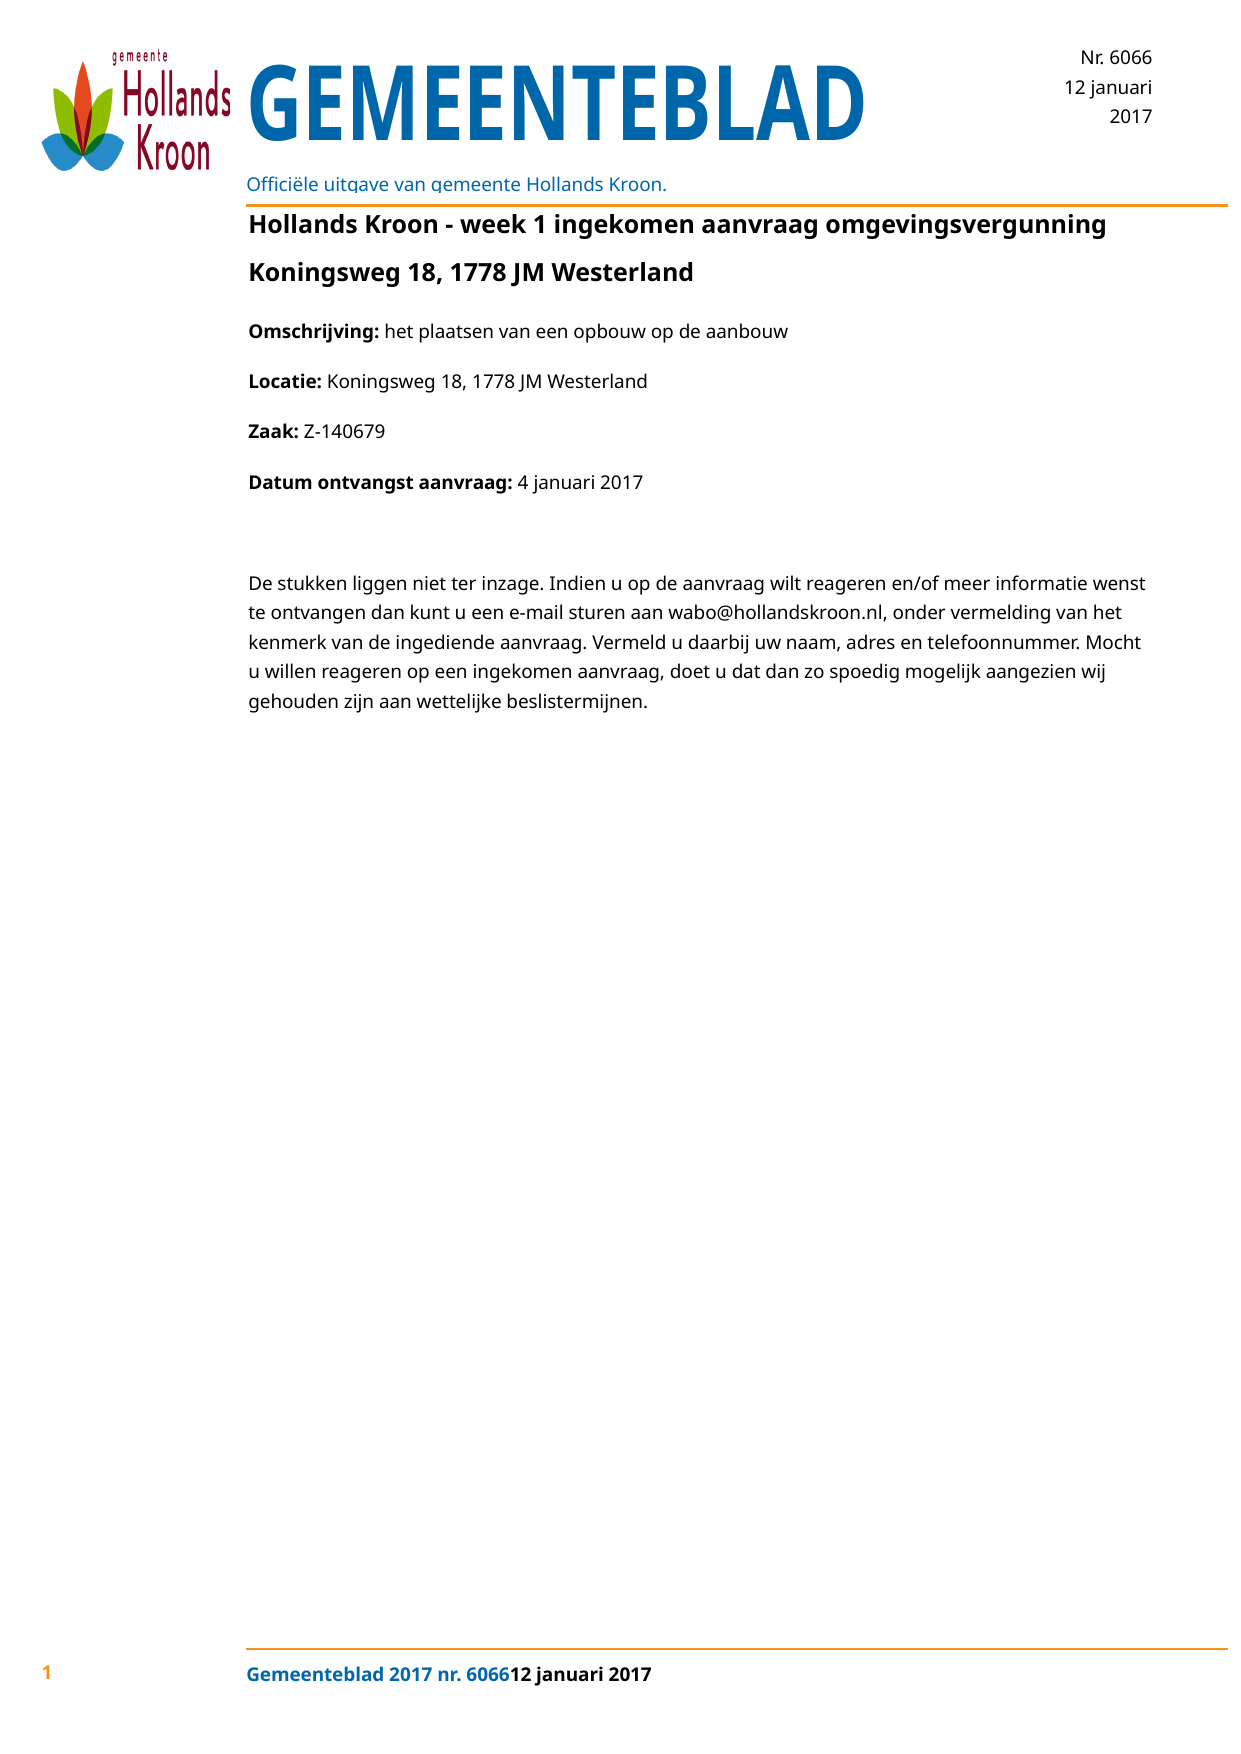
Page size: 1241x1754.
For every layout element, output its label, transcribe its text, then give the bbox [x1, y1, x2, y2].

picture [41, 47, 231, 172]
text Zaak: Z-140679 [248, 419, 1152, 444]
text Datum ontvangst aanvraag: 4 januari 2017 [248, 469, 1152, 495]
text De stukken liggen niet ter inzage. Indien u op de aanvraag wilt reageren en/of meer informatie wenst te ontvangen dan kunt u een e-mail sturen aan wabo@hollandskroon.nl, onder vermelding van het kenmerk van de ingediende aanvraag. Vermeld u daarbij uw naam, adres en telefoonnummer. Mocht u willen reageren op een ingekomen aanvraag, doet u dat dan zo spoedig mogelijk aangezien wij gehouden zijn aan wettelijke beslistermijnen. [248, 570, 1152, 714]
text Hollands Kroon - week 1 ingekomen aanvraag omgevingsvergunning Koningsweg 18, 1778 JM Westerland [248, 207, 1152, 288]
text Omschrijving: het plaatsen van een opbouw op de aanbouw [248, 318, 1152, 344]
text Locatie: Koningsweg 18, 1778 JM Westerland [248, 368, 1152, 394]
